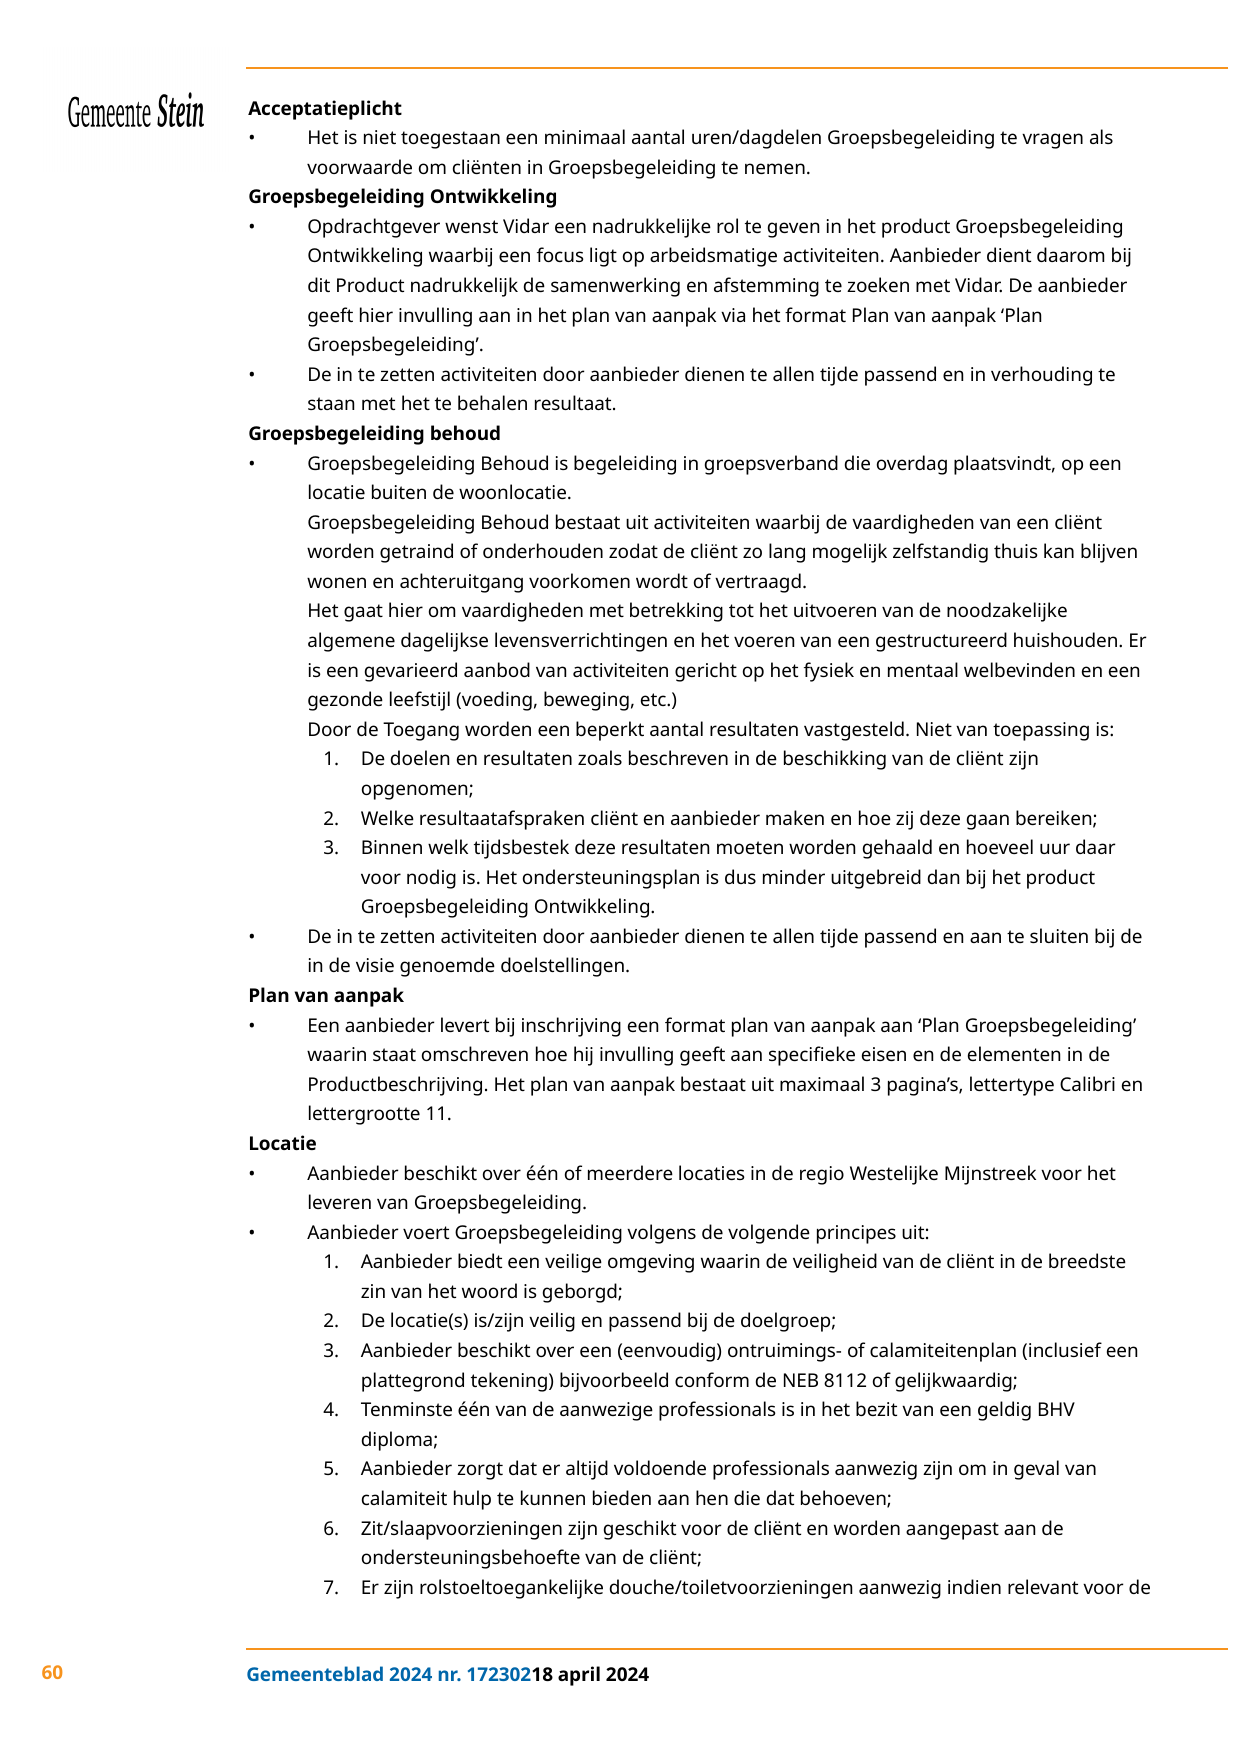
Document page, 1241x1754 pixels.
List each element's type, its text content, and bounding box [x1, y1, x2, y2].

list Aanbieder voert Groepsbegeleiding volgens de volgende principes uit: [248, 1219, 1152, 1245]
text Plan van aanpak [248, 982, 1152, 1008]
text Groepsbegeleiding behoud [248, 420, 1152, 446]
text Locatie [248, 1130, 1152, 1156]
list Aanbieder zorgt dat er altijd voldoende professionals aanwezig zijn om in geval van calamiteit hulp te kunnen bieden aan hen die dat behoeven; [323, 1456, 1152, 1511]
list De locatie(s) is/zijn veilig en passend bij de doelgroep; [323, 1308, 1152, 1333]
list Een aanbieder levert bij inschrijving een format plan van aanpak aan ‘Plan Groepsbegeleiding’ waarin staat omschreven hoe hij invulling geeft aan specifieke eisen en de elementen in de Productbeschrijving. Het plan van aanpak bestaat uit maximaal 3 pagina’s, lettertype Calibri en lettergrootte 11. [248, 1012, 1152, 1126]
picture [41, 47, 231, 172]
list Tenminste één van de aanwezige professionals is in het bezit van een geldig BHV diploma; [323, 1396, 1152, 1452]
list Aanbieder biedt een veilige omgeving waarin de veiligheid van de cliënt in de breedste zin van het woord is geborgd; [323, 1248, 1152, 1304]
list Welke resultaatafspraken cliënt en aanbieder maken en hoe zij deze gaan bereiken; [323, 805, 1152, 831]
list Er zijn rolstoeltoegankelijke douche/toiletvoorzieningen aanwezig indien relevant voor de [323, 1574, 1152, 1600]
list Binnen welk tijdsbestek deze resultaten moeten worden gehaald en hoeveel uur daar voor nodig is. Het ondersteuningsplan is dus minder uitgebreid dan bij het product Groepsbegeleiding Ontwikkeling. [323, 834, 1152, 919]
list Aanbieder beschikt over één of meerdere locaties in de regio Westelijke Mijnstreek voor het leveren van Groepsbegeleiding. [248, 1160, 1152, 1215]
list Het gaat hier om vaardigheden met betrekking tot het uitvoeren van de noodzakelijke algemene dagelijkse levensverrichtingen en het voeren van een gestructureerd huishouden. Er is een gevarieerd aanbod van activiteiten gericht op het fysiek en mentaal welbevinden en een gezonde leefstijl (voeding, beweging, etc.) [248, 598, 1152, 712]
list Door de Toegang worden een beperkt aantal resultaten vastgesteld. Niet van toepassing is: [248, 716, 1152, 742]
text Groepsbegeleiding Ontwikkeling [248, 183, 1152, 209]
list Het is niet toegestaan een minimaal aantal uren/dagdelen Groepsbegeleiding te vragen als voorwaarde om cliënten in Groepsbegeleiding te nemen. [248, 124, 1152, 180]
list De in te zetten activiteiten door aanbieder dienen te allen tijde passend en aan te sluiten bij de in de visie genoemde doelstellingen. [248, 923, 1152, 978]
list Groepsbegeleiding Behoud bestaat uit activiteiten waarbij de vaardigheden van een cliënt worden getraind of onderhouden zodat de cliënt zo lang mogelijk zelfstandig thuis kan blijven wonen en achteruitgang voorkomen wordt of vertraagd. [248, 509, 1152, 594]
list Aanbieder beschikt over een (eenvoudig) ontruimings- of calamiteitenplan (inclusief een plattegrond tekening) bijvoorbeeld conform de NEB 8112 of gelijkwaardig; [323, 1337, 1152, 1393]
text Acceptatieplicht [248, 95, 1152, 121]
list Zit/slaapvoorzieningen zijn geschikt voor de cliënt en worden aangepast aan de ondersteuningsbehoefte van de cliënt; [323, 1515, 1152, 1570]
list Opdrachtgever wenst Vidar een nadrukkelijke rol te geven in het product Groepsbegeleiding Ontwikkeling waarbij een focus ligt op arbeidsmatige activiteiten. Aanbieder dient daarom bij dit Product nadrukkelijk de samenwerking en afstemming te zoeken met Vidar. De aanbieder geeft hier invulling aan in het plan van aanpak via het format Plan van aanpak ‘Plan Groepsbegeleiding’. [248, 213, 1152, 357]
list De doelen en resultaten zoals beschreven in de beschikking van de cliënt zijn opgenomen; [323, 746, 1152, 801]
list Groepsbegeleiding Behoud is begeleiding in groepsverband die overdag plaatsvindt, op een locatie buiten de woonlocatie. [248, 450, 1152, 505]
list De in te zetten activiteiten door aanbieder dienen te allen tijde passend en in verhouding te staan met het te behalen resultaat. [248, 361, 1152, 416]
